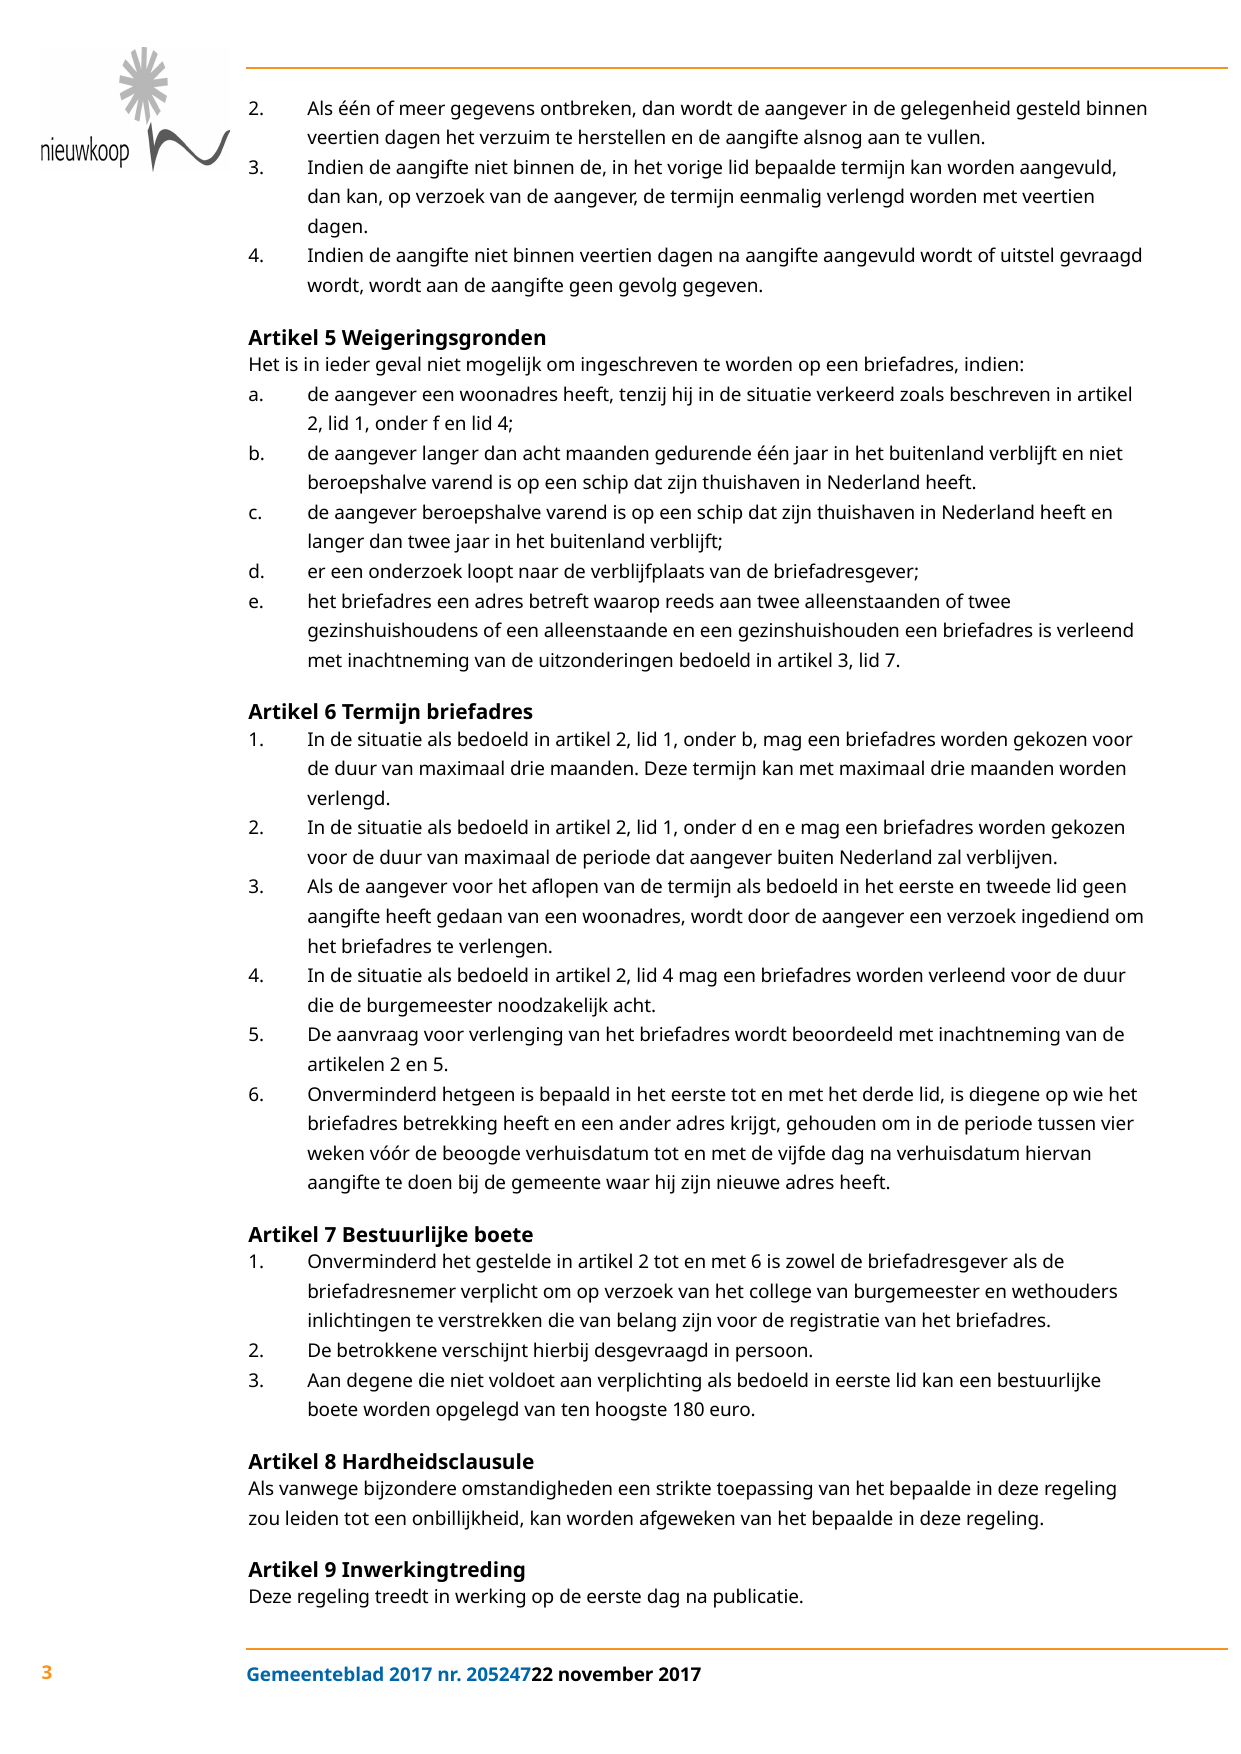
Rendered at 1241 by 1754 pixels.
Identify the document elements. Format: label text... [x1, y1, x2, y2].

text Artikel 7 Bestuurlijke boete [248, 1220, 1152, 1248]
list het briefadres een adres betreft waarop reeds aan twee alleenstaanden of twee gezinshuishoudens of een alleenstaande en een gezinshuishouden een briefadres is verleend met inachtneming van de uitzonderingen bedoeld in artikel 3, lid 7. [248, 588, 1152, 673]
list De aanvraag voor verlenging van het briefadres wordt beoordeeld met inachtneming van de artikelen 2 en 5. [248, 1022, 1152, 1077]
text Als vanwege bijzondere omstandigheden een strikte toepassing van het bepaalde in deze regeling zou leiden tot een onbillijkheid, kan worden afgeweken van het bepaalde in deze regeling. [248, 1475, 1152, 1531]
list Als één of meer gegevens ontbreken, dan wordt de aangever in de gelegenheid gesteld binnen veertien dagen het verzuim te herstellen en de aangifte alsnog aan te vullen. [248, 95, 1152, 150]
list Indien de aangifte niet binnen de, in het vorige lid bepaalde termijn kan worden aangevuld, dan kan, op verzoek van de aangever, de termijn eenmalig verlengd worden met veertien dagen. [248, 154, 1152, 239]
text Artikel 8 Hardheidsclausule [248, 1447, 1152, 1475]
text Artikel 9 Inwerkingtreding [248, 1555, 1152, 1584]
list de aangever langer dan acht maanden gedurende één jaar in het buitenland verblijft en niet beroepshalve varend is op een schip dat zijn thuishaven in Nederland heeft. [248, 440, 1152, 495]
list In de situatie als bedoeld in artikel 2, lid 1, onder b, mag een briefadres worden gekozen voor de duur van maximaal drie maanden. Deze termijn kan met maximaal drie maanden worden verlengd. [248, 726, 1152, 811]
list Onverminderd hetgeen is bepaald in het eerste tot en met het derde lid, is diegene op wie het briefadres betrekking heeft en een ander adres krijgt, gehouden om in de periode tussen vier weken vóór de beoogde verhuisdatum tot en met de vijfde dag na verhuisdatum hiervan aangifte te doen bij de gemeente waar hij zijn nieuwe adres heeft. [248, 1081, 1152, 1195]
text Artikel 5 Weigeringsgronden [248, 323, 1152, 351]
list In de situatie als bedoeld in artikel 2, lid 1, onder d en e mag een briefadres worden gekozen voor de duur van maximaal de periode dat aangever buiten Nederland zal verblijven. [248, 814, 1152, 870]
list De betrokkene verschijnt hierbij desgevraagd in persoon. [248, 1337, 1152, 1363]
list Als de aangever voor het aflopen van de termijn als bedoeld in het eerste en tweede lid geen aangifte heeft gedaan van een woonadres, wordt door de aangever een verzoek ingediend om het briefadres te verlengen. [248, 874, 1152, 959]
text Deze regeling treedt in werking op de eerste dag na publicatie. [248, 1584, 1152, 1609]
list In de situatie als bedoeld in artikel 2, lid 4 mag een briefadres worden verleend voor de duur die de burgemeester noodzakelijk acht. [248, 962, 1152, 1018]
list Indien de aangifte niet binnen veertien dagen na aangifte aangevuld wordt of uitstel gevraagd wordt, wordt aan de aangifte geen gevolg gegeven. [248, 243, 1152, 298]
list Aan degene die niet voldoet aan verplichting als bedoeld in eerste lid kan een bestuurlijke boete worden opgelegd van ten hoogste 180 euro. [248, 1367, 1152, 1422]
list er een onderzoek loopt naar de verblijfplaats van de briefadresgever; [248, 558, 1152, 584]
text Het is in ieder geval niet mogelijk om ingeschreven te worden op een briefadres, indien: [248, 351, 1152, 377]
list de aangever een woonadres heeft, tenzij hij in de situatie verkeerd zoals beschreven in artikel 2, lid 1, onder f en lid 4; [248, 381, 1152, 436]
picture [41, 47, 231, 172]
list de aangever beroepshalve varend is op een schip dat zijn thuishaven in Nederland heeft en langer dan twee jaar in het buitenland verblijft; [248, 499, 1152, 554]
list Onverminderd het gestelde in artikel 2 tot en met 6 is zowel de briefadresgever als de briefadresnemer verplicht om op verzoek van het college van burgemeester en wethouders inlichtingen te verstrekken die van belang zijn voor de registratie van het briefadres. [248, 1248, 1152, 1333]
text Artikel 6 Termijn briefadres [248, 697, 1152, 726]
